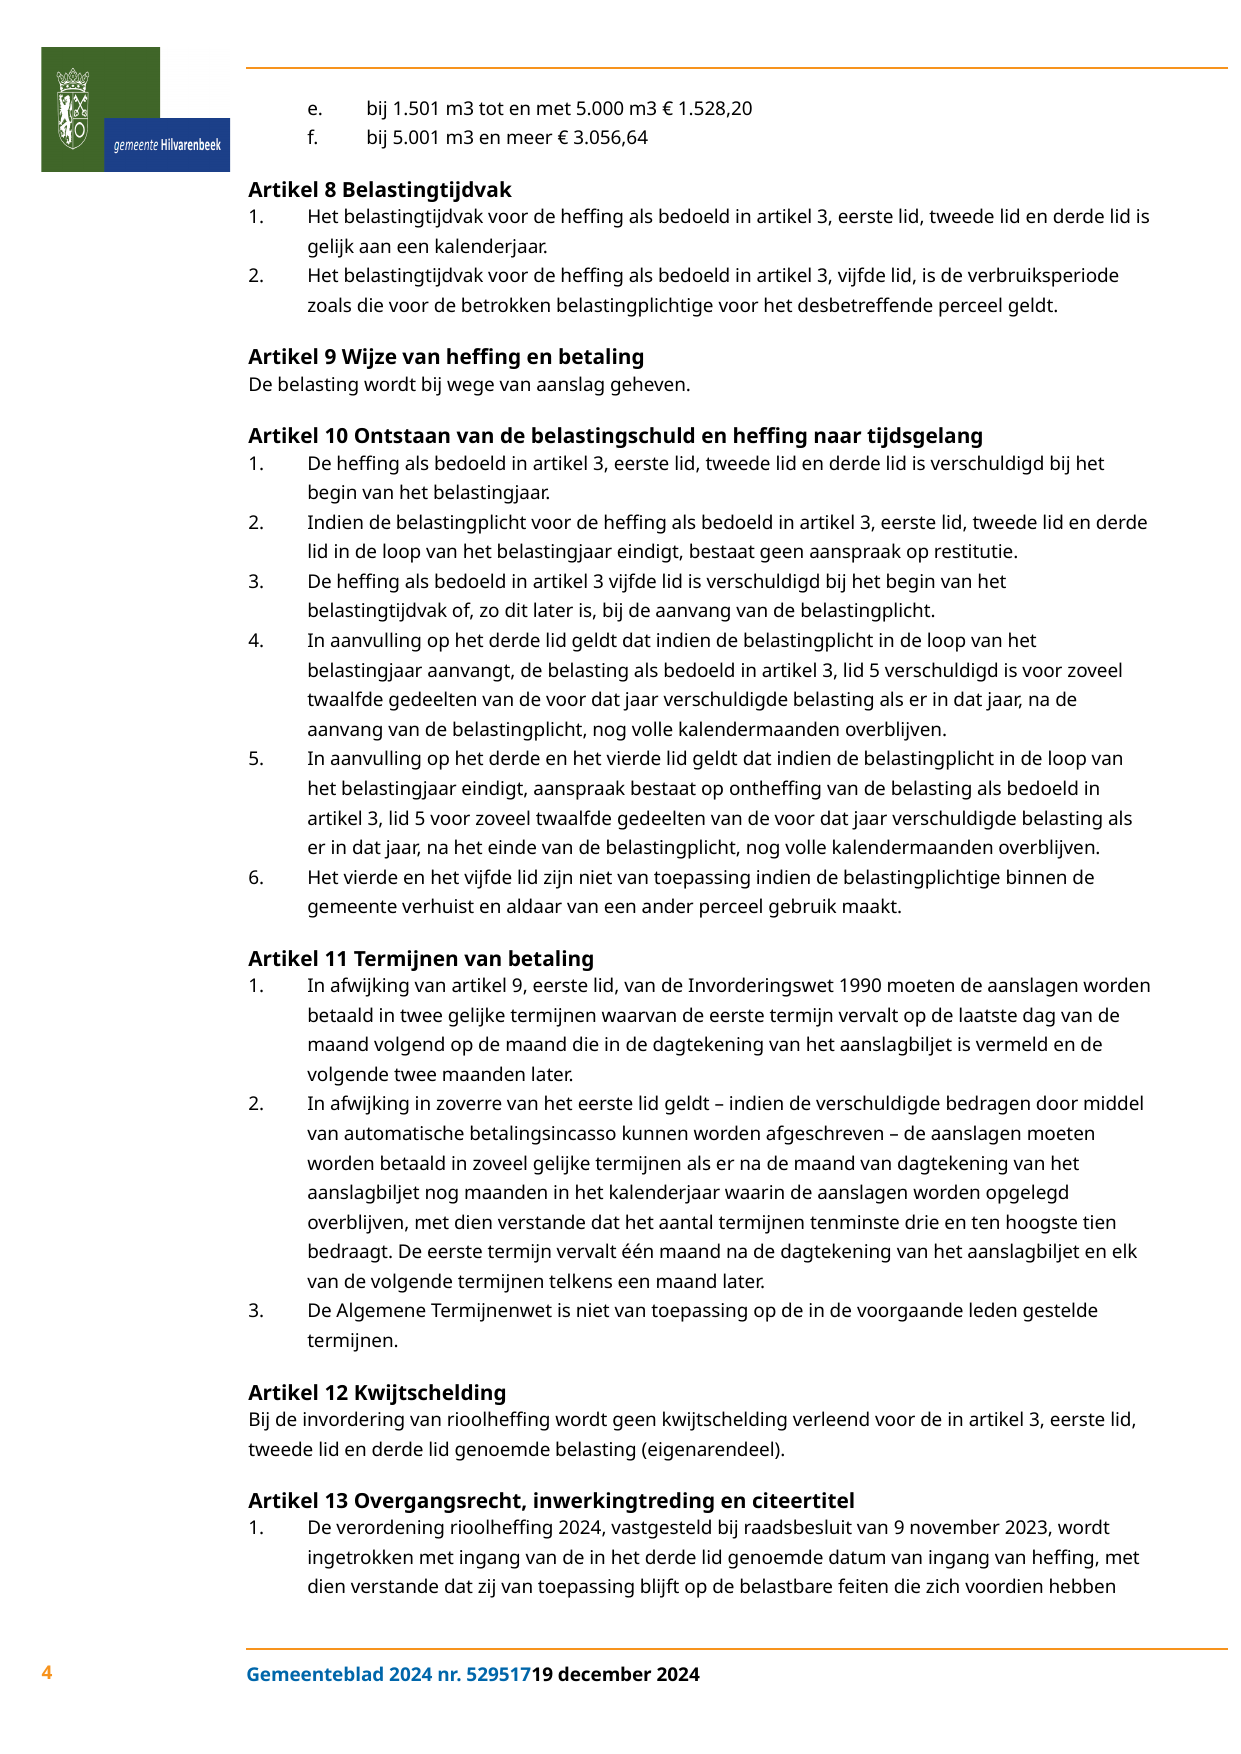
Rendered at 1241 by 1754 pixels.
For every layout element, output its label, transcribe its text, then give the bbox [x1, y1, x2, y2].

list Het belastingtijdvak voor de heffing als bedoeld in artikel 3, vijfde lid, is de verbruiksperiode zoals die voor de betrokken belastingplichtige voor het desbetreffende perceel geldt. [248, 262, 1152, 318]
list De Algemene Termijnenwet is niet van toepassing op de in de voorgaande leden gestelde termijnen. [248, 1298, 1152, 1353]
text Bij de invordering van rioolheffing wordt geen kwijtschelding verleend voor de in artikel 3, eerste lid, tweede lid en derde lid genoemde belasting (eigenarendeel). [248, 1406, 1152, 1461]
text Artikel 12 Kwijtschelding [248, 1378, 1152, 1406]
text Artikel 10 Ontstaan van de belastingschuld en heffing naar tijdsgelang [248, 421, 1152, 450]
list In afwijking in zoverre van het eerste lid geldt – indien de verschuldigde bedragen door middel van automatische betalingsincasso kunnen worden afgeschreven – de aanslagen moeten worden betaald in zoveel gelijke termijnen als er na de maand van dagtekening van het aanslagbiljet nog maanden in het kalenderjaar waarin de aanslagen worden opgelegd overblijven, met dien verstande dat het aantal termijnen tenminste drie en ten hoogste tien bedraagt. De eerste termijn vervalt één maand na de dagtekening van het aanslagbiljet en elk van de volgende termijnen telkens een maand later. [248, 1091, 1152, 1294]
list In aanvulling op het derde lid geldt dat indien de belastingplicht in de loop van het belastingjaar aanvangt, de belasting als bedoeld in artikel 3, lid 5 verschuldigd is voor zoveel twaalfde gedeelten van de voor dat jaar verschuldigde belasting als er in dat jaar, na de aanvang van de belastingplicht, nog volle kalendermaanden overblijven. [248, 627, 1152, 742]
list bij 1.501 m3 tot en met 5.000 m3 € 1.528,20 [307, 95, 1152, 121]
text De belasting wordt bij wege van aanslag geheven. [248, 371, 1152, 397]
list Indien de belastingplicht voor de heffing als bedoeld in artikel 3, eerste lid, tweede lid en derde lid in de loop van het belastingjaar eindigt, bestaat geen aanspraak op restitutie. [248, 509, 1152, 564]
list In aanvulling op het derde en het vierde lid geldt dat indien de belastingplicht in de loop van het belastingjaar eindigt, aanspraak bestaat op ontheffing van de belasting als bedoeld in artikel 3, lid 5 voor zoveel twaalfde gedeelten van de voor dat jaar verschuldigde belasting als er in dat jaar, na het einde van de belastingplicht, nog volle kalendermaanden overblijven. [248, 746, 1152, 860]
list De heffing als bedoeld in artikel 3 vijfde lid is verschuldigd bij het begin van het belastingtijdvak of, zo dit later is, bij de aanvang van de belastingplicht. [248, 568, 1152, 623]
list De heffing als bedoeld in artikel 3, eerste lid, tweede lid en derde lid is verschuldigd bij het begin van het belastingjaar. [248, 450, 1152, 505]
text Artikel 11 Termijnen van betaling [248, 944, 1152, 972]
list De verordening rioolheffing 2024, vastgesteld bij raadsbesluit van 9 november 2023, wordt ingetrokken met ingang van de in het derde lid genoemde datum van ingang van heffing, met dien verstande dat zij van toepassing blijft op de belastbare feiten die zich voordien hebben [248, 1514, 1152, 1599]
text Artikel 9 Wijze van heffing en betaling [248, 342, 1152, 371]
list bij 5.001 m3 en meer € 3.056,64 [307, 124, 1152, 150]
text Artikel 13 Overgangsrecht, inwerkingtreding en citeertitel [248, 1486, 1152, 1514]
list In afwijking van artikel 9, eerste lid, van de Invorderingswet 1990 moeten de aanslagen worden betaald in twee gelijke termijnen waarvan de eerste termijn vervalt op de laatste dag van de maand volgend op de maand die in de dagtekening van het aanslagbiljet is vermeld en de volgende twee maanden later. [248, 972, 1152, 1087]
text Artikel 8 Belastingtijdvak [248, 175, 1152, 203]
picture [41, 47, 231, 172]
list Het vierde en het vijfde lid zijn niet van toepassing indien de belastingplichtige binnen de gemeente verhuist en aldaar van een ander perceel gebruik maakt. [248, 864, 1152, 919]
list Het belastingtijdvak voor de heffing als bedoeld in artikel 3, eerste lid, tweede lid en derde lid is gelijk aan een kalenderjaar. [248, 203, 1152, 258]
